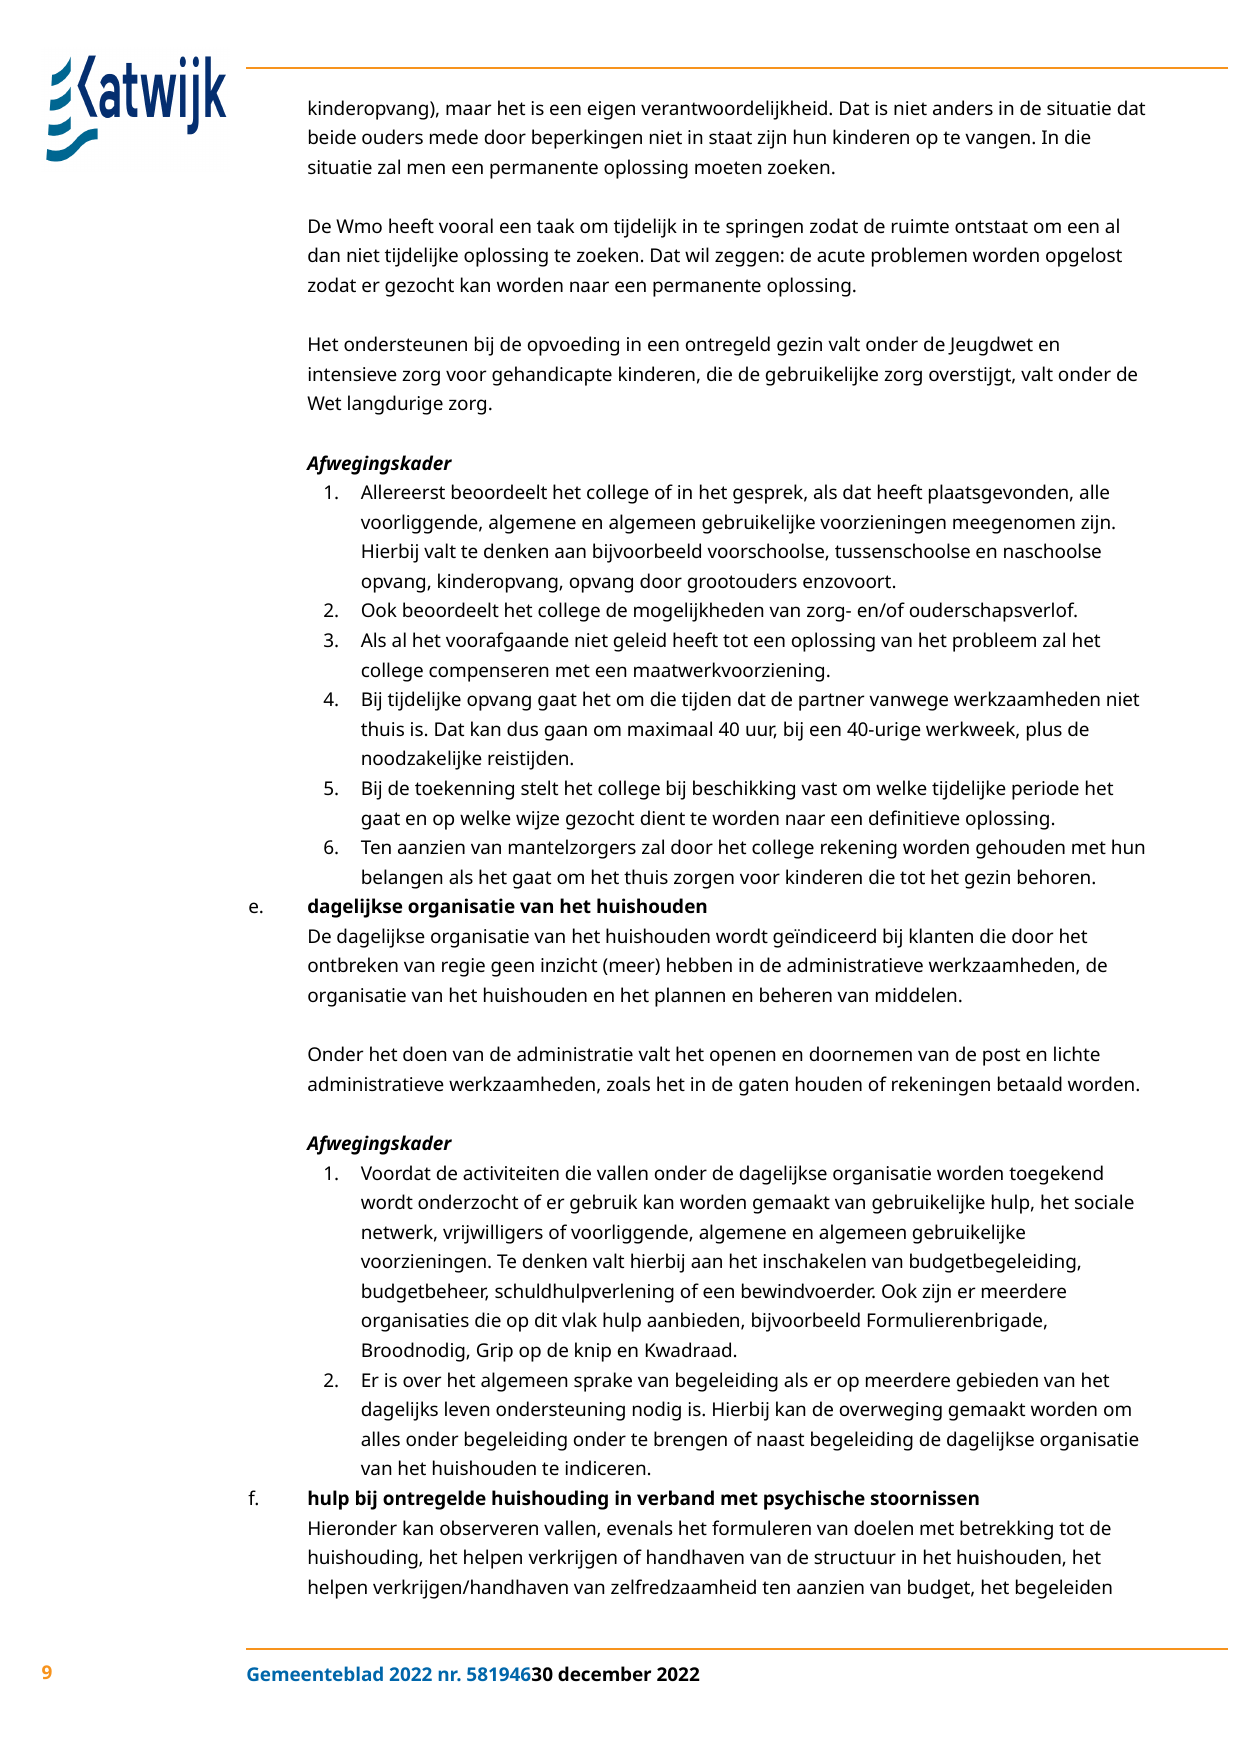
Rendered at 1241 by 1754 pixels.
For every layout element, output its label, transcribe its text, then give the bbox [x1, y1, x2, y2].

list Afwegingskader [248, 450, 1152, 476]
picture [41, 47, 231, 172]
list Er is over het algemeen sprake van begeleiding als er op meerdere gebieden van het dagelijks leven ondersteuning nodig is. Hierbij kan de overweging gemaakt worden om alles onder begeleiding onder te brengen of naast begeleiding de dagelijkse organisatie van het huishouden te indiceren. [323, 1367, 1152, 1481]
list Ten aanzien van mantelzorgers zal door het college rekening worden gehouden met hun belangen als het gaat om het thuis zorgen voor kinderen die tot het gezin behoren. [323, 834, 1152, 890]
list Onder het doen van de administratie valt het openen en doornemen van de post en lichte administratieve werkzaamheden, zoals het in de gaten houden of rekeningen betaald worden. [248, 1041, 1152, 1097]
list Ook beoordeelt het college de mogelijkheden van zorg- en/of ouderschapsverlof. [323, 598, 1152, 623]
list hulp bij ontregelde huishouding in verband met psychische stoornissen [248, 1485, 1152, 1511]
list Allereerst beoordeelt het college of in het gesprek, als dat heeft plaatsgevonden, alle voorliggende, algemene en algemeen gebruikelijke voorzieningen meegenomen zijn. Hierbij valt te denken aan bijvoorbeeld voorschoolse, tussenschoolse en naschoolse opvang, kinderopvang, opvang door grootouders enzovoort. [323, 479, 1152, 594]
list Het ondersteunen bij de opvoeding in een ontregeld gezin valt onder de Jeugdwet en intensieve zorg voor gehandicapte kinderen, die de gebruikelijke zorg overstijgt, valt onder de Wet langdurige zorg. [248, 331, 1152, 416]
list De dagelijkse organisatie van het huishouden wordt geïndiceerd bij klanten die door het ontbreken van regie geen inzicht (meer) hebben in de administratieve werkzaamheden, de organisatie van het huishouden en het plannen en beheren van middelen. [248, 923, 1152, 1008]
list Als al het voorafgaande niet geleid heeft tot een oplossing van het probleem zal het college compenseren met een maatwerkvoorziening. [323, 627, 1152, 683]
list kinderopvang), maar het is een eigen verantwoordelijkheid. Dat is niet anders in de situatie dat beide ouders mede door beperkingen niet in staat zijn hun kinderen op te vangen. In die situatie zal men een permanente oplossing moeten zoeken. [248, 95, 1152, 180]
list De Wmo heeft vooral een taak om tijdelijk in te springen zodat de ruimte ontstaat om een al dan niet tijdelijke oplossing te zoeken. Dat wil zeggen: de acute problemen worden opgelost zodat er gezocht kan worden naar een permanente oplossing. [248, 213, 1152, 298]
list dagelijkse organisatie van het huishouden [248, 893, 1152, 919]
list Afwegingskader [248, 1130, 1152, 1156]
list Hieronder kan observeren vallen, evenals het formuleren van doelen met betrekking tot de huishouding, het helpen verkrijgen of handhaven van de structuur in het huishouden, het helpen verkrijgen/handhaven van zelfredzaamheid ten aanzien van budget, het begeleiden [248, 1515, 1152, 1600]
list Voordat de activiteiten die vallen onder de dagelijkse organisatie worden toegekend wordt onderzocht of er gebruik kan worden gemaakt van gebruikelijke hulp, het sociale netwerk, vrijwilligers of voorliggende, algemene en algemeen gebruikelijke voorzieningen. Te denken valt hierbij aan het inschakelen van budgetbegeleiding, budgetbeheer, schuldhulpverlening of een bewindvoerder. Ook zijn er meerdere organisaties die op dit vlak hulp aanbieden, bijvoorbeeld Formulierenbrigade, Broodnodig, Grip op de knip en Kwadraad. [323, 1160, 1152, 1363]
list Bij tijdelijke opvang gaat het om die tijden dat de partner vanwege werkzaamheden niet thuis is. Dat kan dus gaan om maximaal 40 uur, bij een 40-urige werkweek, plus de noodzakelijke reistijden. [323, 686, 1152, 771]
list Bij de toekenning stelt het college bij beschikking vast om welke tijdelijke periode het gaat en op welke wijze gezocht dient te worden naar een definitieve oplossing. [323, 775, 1152, 831]
